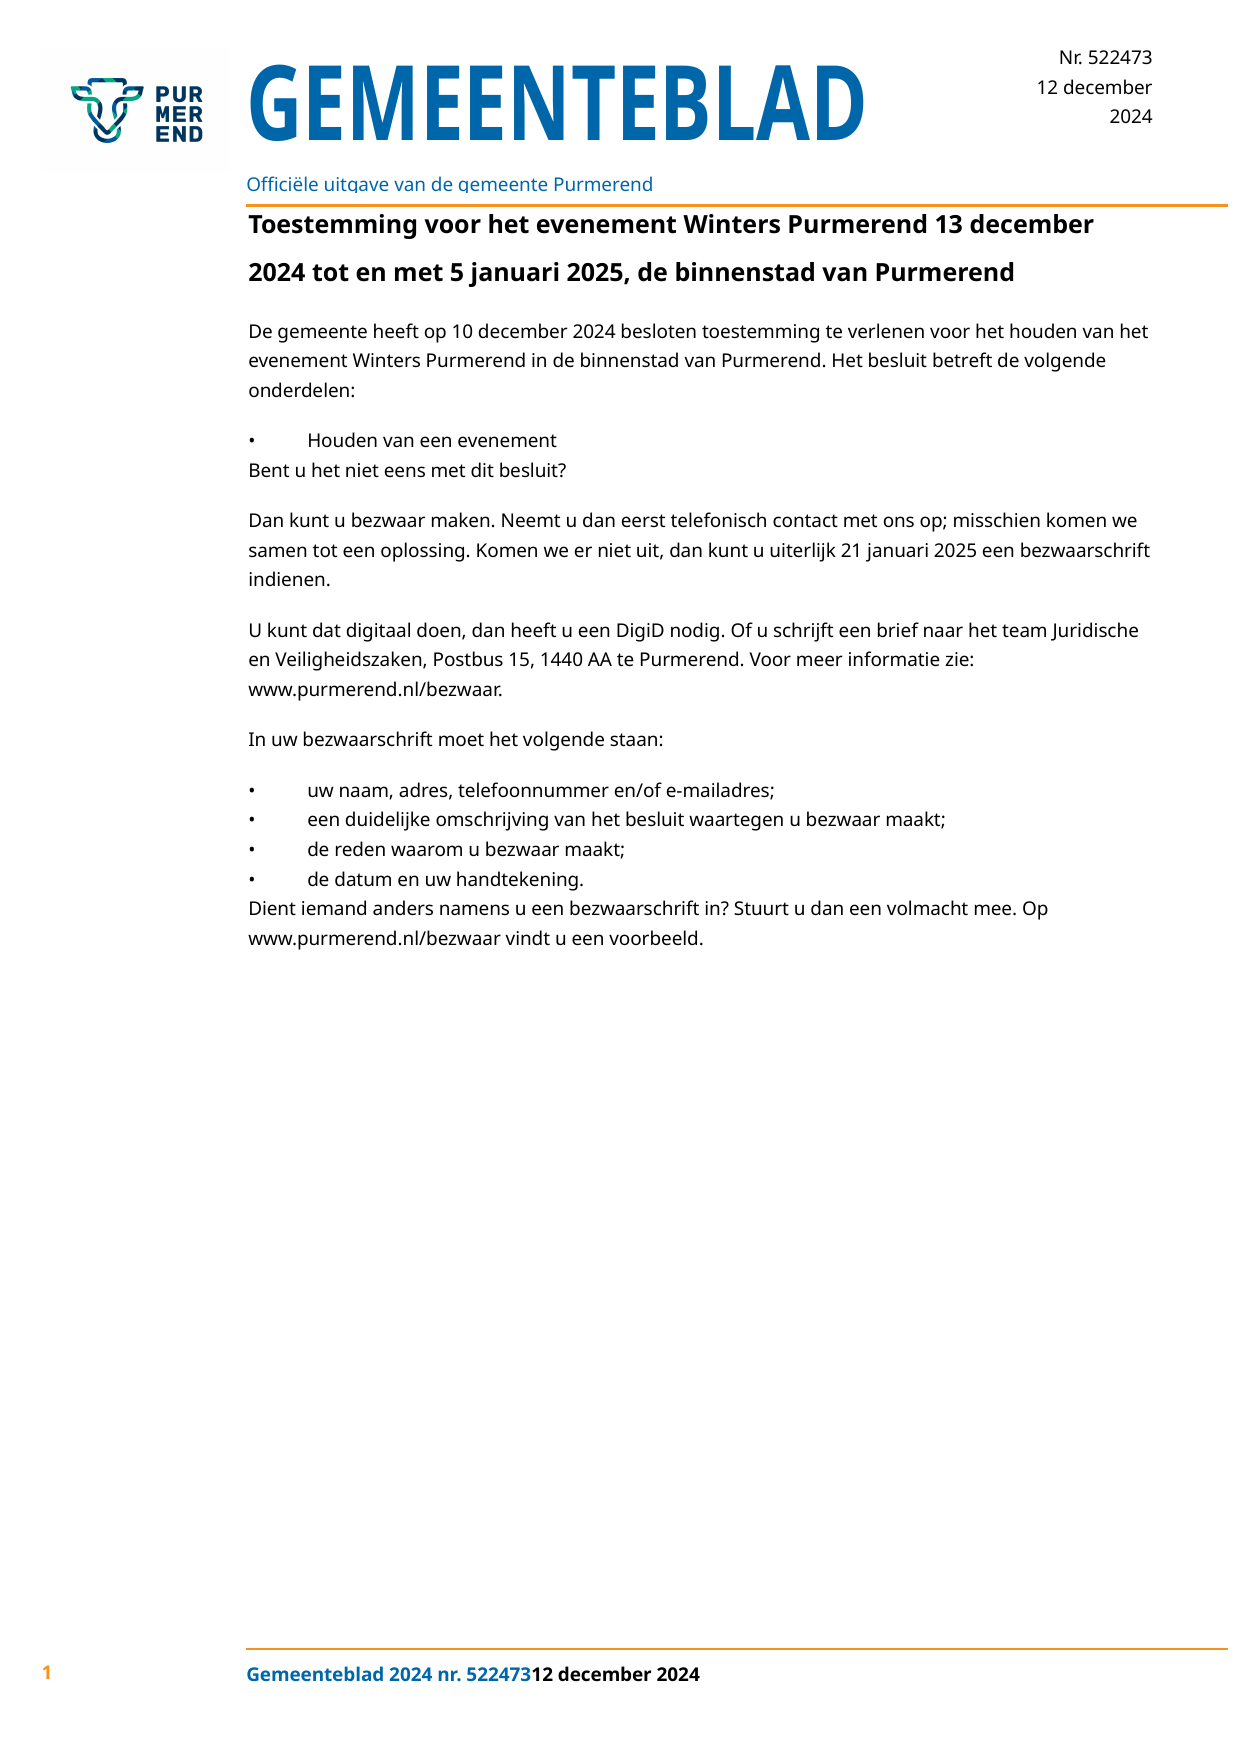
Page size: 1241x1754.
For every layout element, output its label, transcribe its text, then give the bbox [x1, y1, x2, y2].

list Houden van een evenement [248, 427, 1152, 453]
picture [41, 47, 231, 172]
list een duidelijke omschrijving van het besluit waartegen u bezwaar maakt; [248, 807, 1152, 832]
text Bent u het niet eens met dit besluit? [248, 457, 1152, 483]
text Dient iemand anders namens u een bezwaarschrift in? Stuurt u dan een volmacht mee. Op www.purmerend.nl/bezwaar vindt u een voorbeeld. [248, 895, 1152, 951]
text Dan kunt u bezwaar maken. Neemt u dan eerst telefonisch contact met ons op; misschien komen we samen tot een oplossing. Komen we er niet uit, dan kunt u uiterlijk 21 januari 2025 een bezwaarschrift indienen. [248, 507, 1152, 592]
list de reden waarom u bezwaar maakt; [248, 836, 1152, 862]
list de datum en uw handtekening. [248, 866, 1152, 892]
text Toestemming voor het evenement Winters Purmerend 13 december 2024 tot en met 5 januari 2025, de binnenstad van Purmerend [248, 207, 1152, 288]
text De gemeente heeft op 10 december 2024 besloten toestemming te verlenen voor het houden van het evenement Winters Purmerend in de binnenstad van Purmerend. Het besluit betreft de volgende onderdelen: [248, 318, 1152, 403]
text In uw bezwaarschrift moet het volgende staan: [248, 727, 1152, 752]
list uw naam, adres, telefoonnummer en/of e-mailadres; [248, 777, 1152, 803]
text U kunt dat digitaal doen, dan heeft u een DigiD nodig. Of u schrijft een brief naar het team Juridische en Veiligheidszaken, Postbus 15, 1440 AA te Purmerend. Voor meer informatie zie: www.purmerend.nl/bezwaar. [248, 617, 1152, 702]
